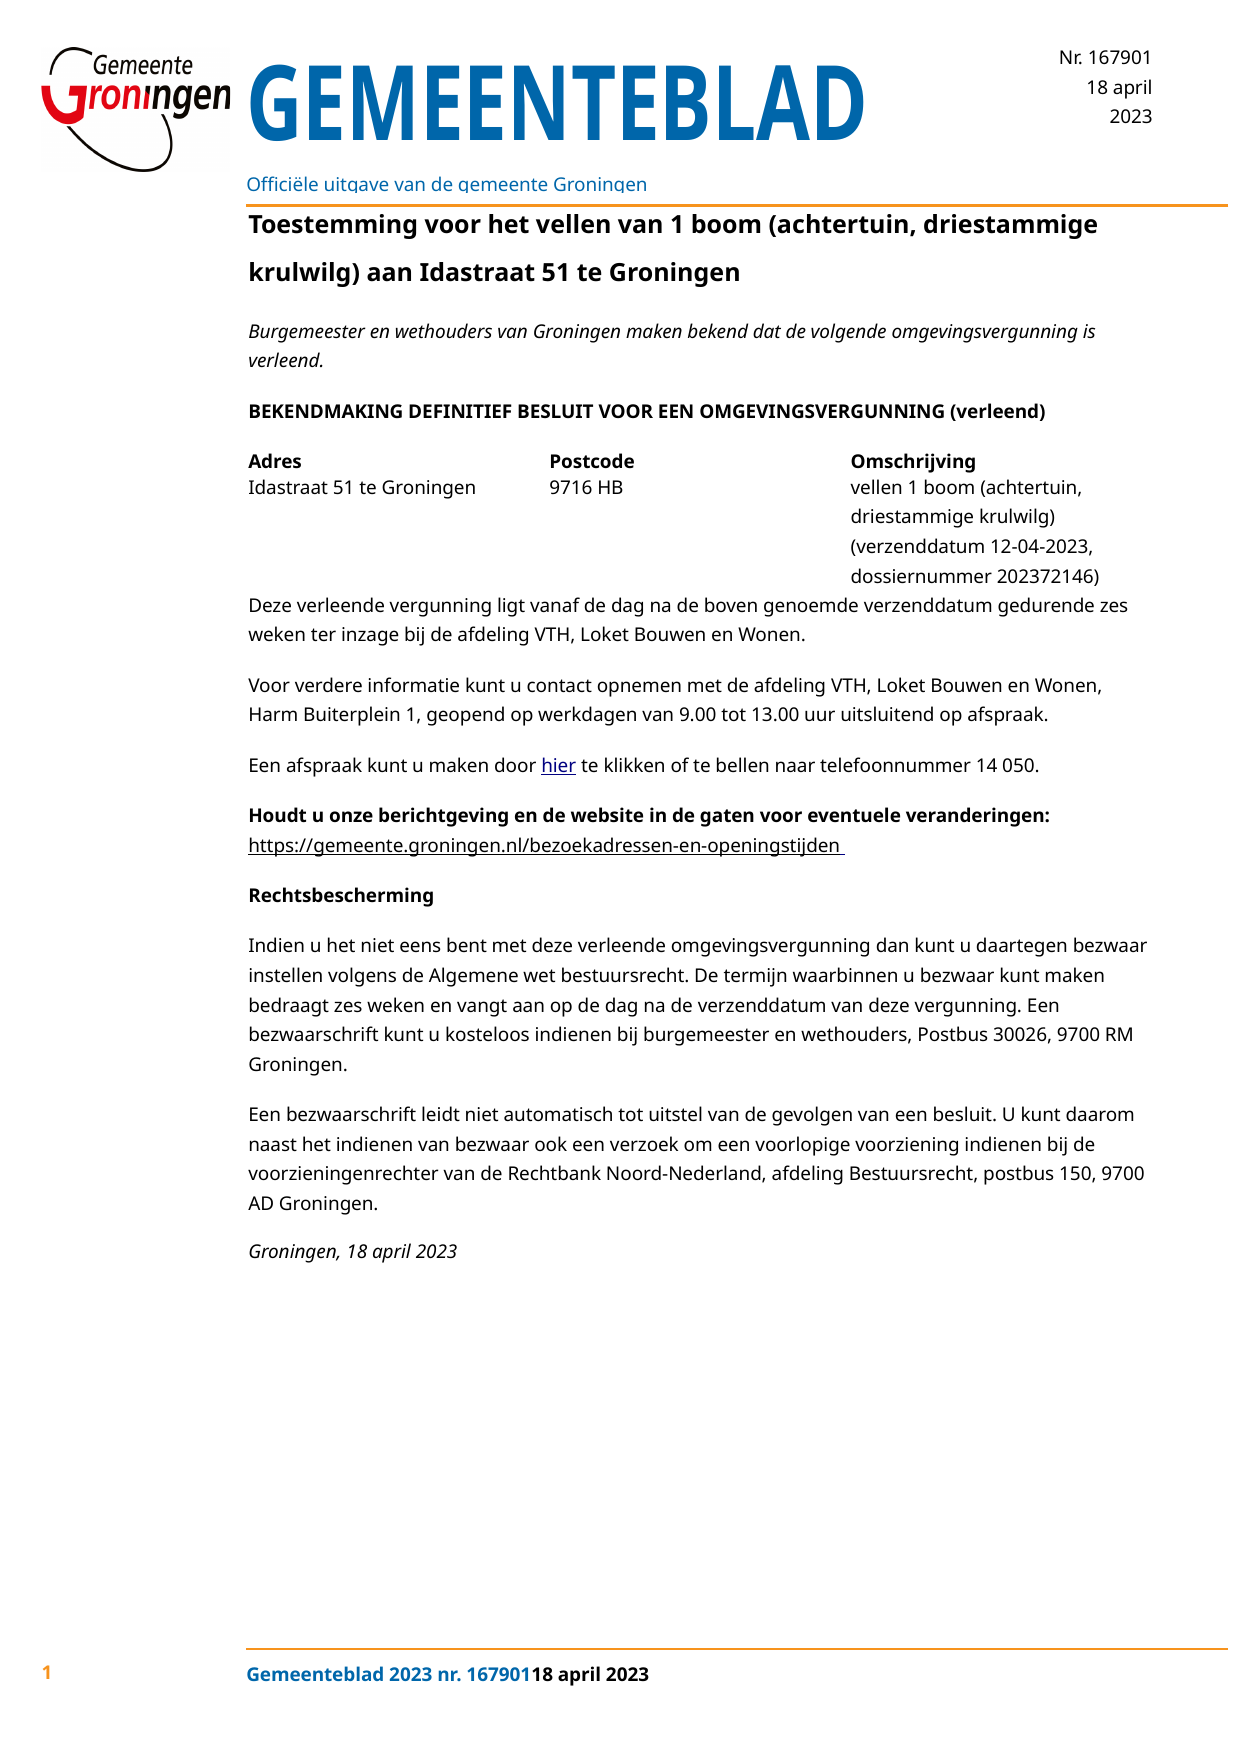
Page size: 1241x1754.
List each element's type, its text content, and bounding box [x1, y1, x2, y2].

table_header Adres [248, 449, 549, 474]
text Een afspraak kunt u maken door hier te klikken of te bellen naar telefoonnummer 14 050. [248, 752, 1152, 778]
text Rechtsbescherming [248, 882, 1152, 908]
text Toestemming voor het vellen van 1 boom (achtertuin, driestammige krulwilg) aan Idastraat 51 te Groningen [248, 207, 1152, 288]
table_header Omschrijving [850, 449, 1152, 474]
text Burgemeester en wethouders van Groningen maken bekend dat de volgende omgevingsvergunning is verleend. [248, 318, 1152, 373]
table_cell Idastraat 51 te Groningen [248, 474, 549, 589]
picture [41, 47, 231, 172]
table_cell vellen 1 boom (achtertuin, driestammige krulwilg) (verzenddatum 12-04-2023, dossiernummer 202372146) [850, 474, 1152, 589]
text Houdt u onze berichtgeving en de website in de gaten voor eventuele veranderingen: https://gemeente.groningen.nl/bezoekadressen-en-openingstijden [248, 802, 1152, 858]
text Groningen, 18 april 2023 [248, 1238, 1152, 1264]
table_cell 9716 HB [549, 474, 850, 589]
text Indien u het niet eens bent met deze verleende omgevingsvergunning dan kunt u daartegen bezwaar instellen volgens de Algemene wet bestuursrecht. De termijn waarbinnen u bezwaar kunt maken bedraagt zes weken en vangt aan op de dag na de verzenddatum van deze vergunning. Een bezwaarschrift kunt u kosteloos indienen bij burgemeester en wethouders, Postbus 30026, 9700 RM Groningen. [248, 933, 1152, 1077]
table_header Postcode [549, 449, 850, 474]
text Voor verdere informatie kunt u contact opnemen met de afdeling VTH, Loket Bouwen en Wonen, Harm Buiterplein 1, geopend op werkdagen van 9.00 tot 13.00 uur uitsluitend op afspraak. [248, 672, 1152, 727]
text Deze verleende vergunning ligt vanaf de dag na de boven genoemde verzenddatum gedurende zes weken ter inzage bij de afdeling VTH, Loket Bouwen en Wonen. [248, 592, 1152, 647]
text Een bezwaarschrift leidt niet automatisch tot uitstel van de gevolgen van een besluit. U kunt daarom naast het indienen van bezwaar ook een verzoek om een voorlopige voorziening indienen bij de voorzieningenrechter van de Rechtbank Noord-Nederland, afdeling Bestuursrecht, postbus 150, 9700 AD Groningen. [248, 1101, 1152, 1216]
text BEKENDMAKING DEFINITIEF BESLUIT VOOR EEN OMGEVINGSVERGUNNING (verleend) [248, 398, 1152, 424]
